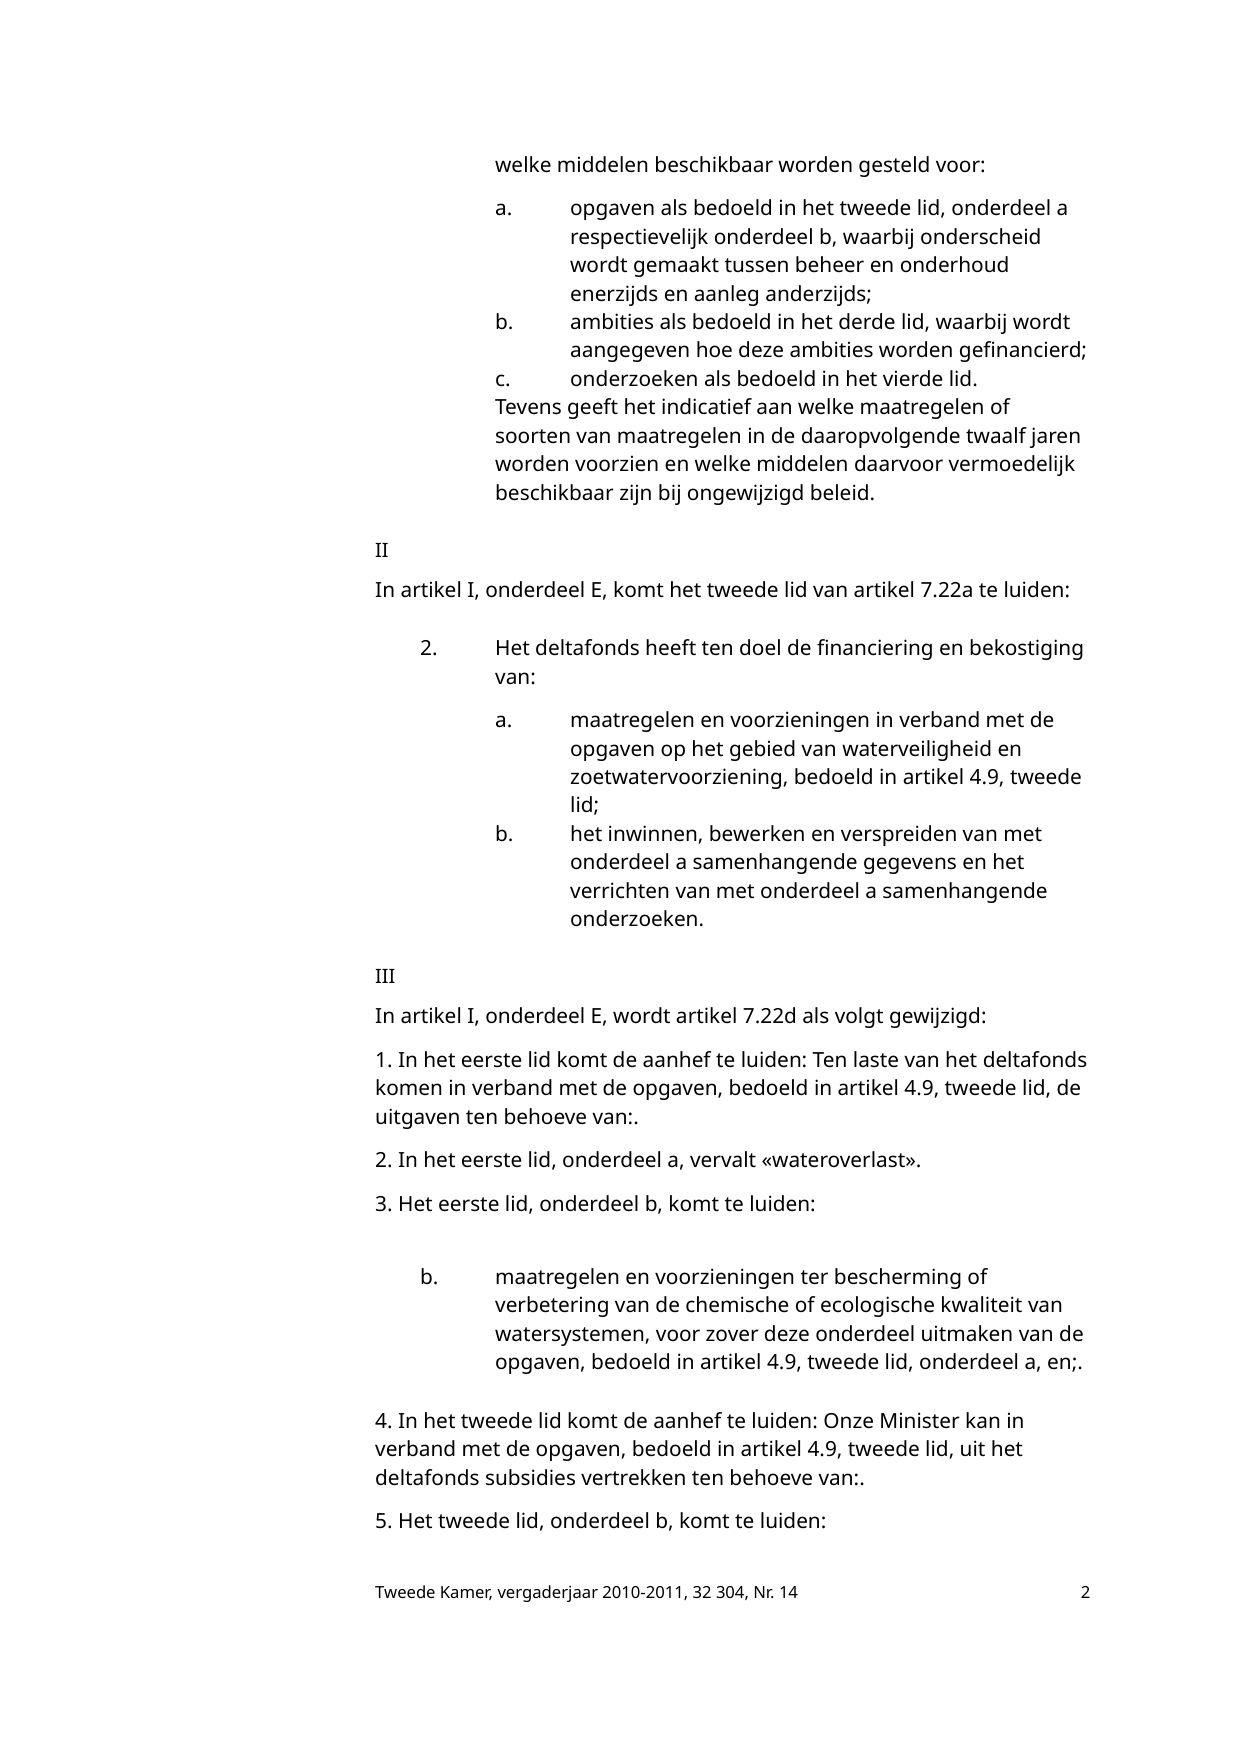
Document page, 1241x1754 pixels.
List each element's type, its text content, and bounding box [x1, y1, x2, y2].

text 3. Het eerste lid, onderdeel b, komt te luiden: [375, 1189, 1090, 1217]
text II [375, 536, 1090, 563]
list het inwinnen, bewerken en verspreiden van met onderdeel a samenhangende gegevens en het verrichten van met onderdeel a samenhangende onderzoeken. [495, 819, 1090, 933]
list maatregelen en voorzieningen in verband met de opgaven op het gebied van waterveiligheid en zoetwatervoorziening, bedoeld in artikel 4.9, tweede lid; [495, 705, 1090, 819]
text In artikel I, onderdeel E, wordt artikel 7.22d als volgt gewijzigd: [375, 1002, 1090, 1030]
text 5. Het tweede lid, onderdeel b, komt te luiden: [375, 1506, 1090, 1535]
list onderzoeken als bedoeld in het vierde lid. [495, 364, 1090, 392]
list Het deltafonds heeft ten doel de financiering en bekostiging van: [420, 633, 1090, 690]
text 2. In het eerste lid, onderdeel a, vervalt «wateroverlast». [375, 1145, 1090, 1174]
list opgaven als bedoeld in het tweede lid, onderdeel a respectievelijk onderdeel b, waarbij onderscheid wordt gemaakt tussen beheer en onderhoud enerzijds en aanleg anderzijds; [495, 193, 1090, 307]
text In artikel I, onderdeel E, komt het tweede lid van artikel 7.22a te luiden: [375, 575, 1090, 603]
list maatregelen en voorzieningen ter bescherming of verbetering van de chemische of ecologische kwaliteit van watersystemen, voor zover deze onderdeel uitmaken van de opgaven, bedoeld in artikel 4.9, tweede lid, onderdeel a, en;. [420, 1262, 1090, 1376]
list ambities als bedoeld in het derde lid, waarbij wordt aangegeven hoe deze ambities worden gefinancierd; [495, 307, 1090, 364]
list Tevens geeft het indicatief aan welke maatregelen of soorten van maatregelen in de daaropvolgende twaalf jaren worden voorzien en welke middelen daarvoor vermoedelijk beschikbaar zijn bij ongewijzigd beleid. [420, 392, 1090, 506]
text 4. In het tweede lid komt de aanhef te luiden: Onze Minister kan in verband met de opgaven, bedoeld in artikel 4.9, tweede lid, uit het deltafonds subsidies vertrekken ten behoeve van:. [375, 1406, 1090, 1491]
text III [375, 963, 1090, 990]
list welke middelen beschikbaar worden gesteld voor: [420, 150, 1090, 178]
text 1. In het eerste lid komt de aanhef te luiden: Ten laste van het deltafonds komen in verband met de opgaven, bedoeld in artikel 4.9, tweede lid, de uitgaven ten behoeve van:. [375, 1045, 1090, 1130]
